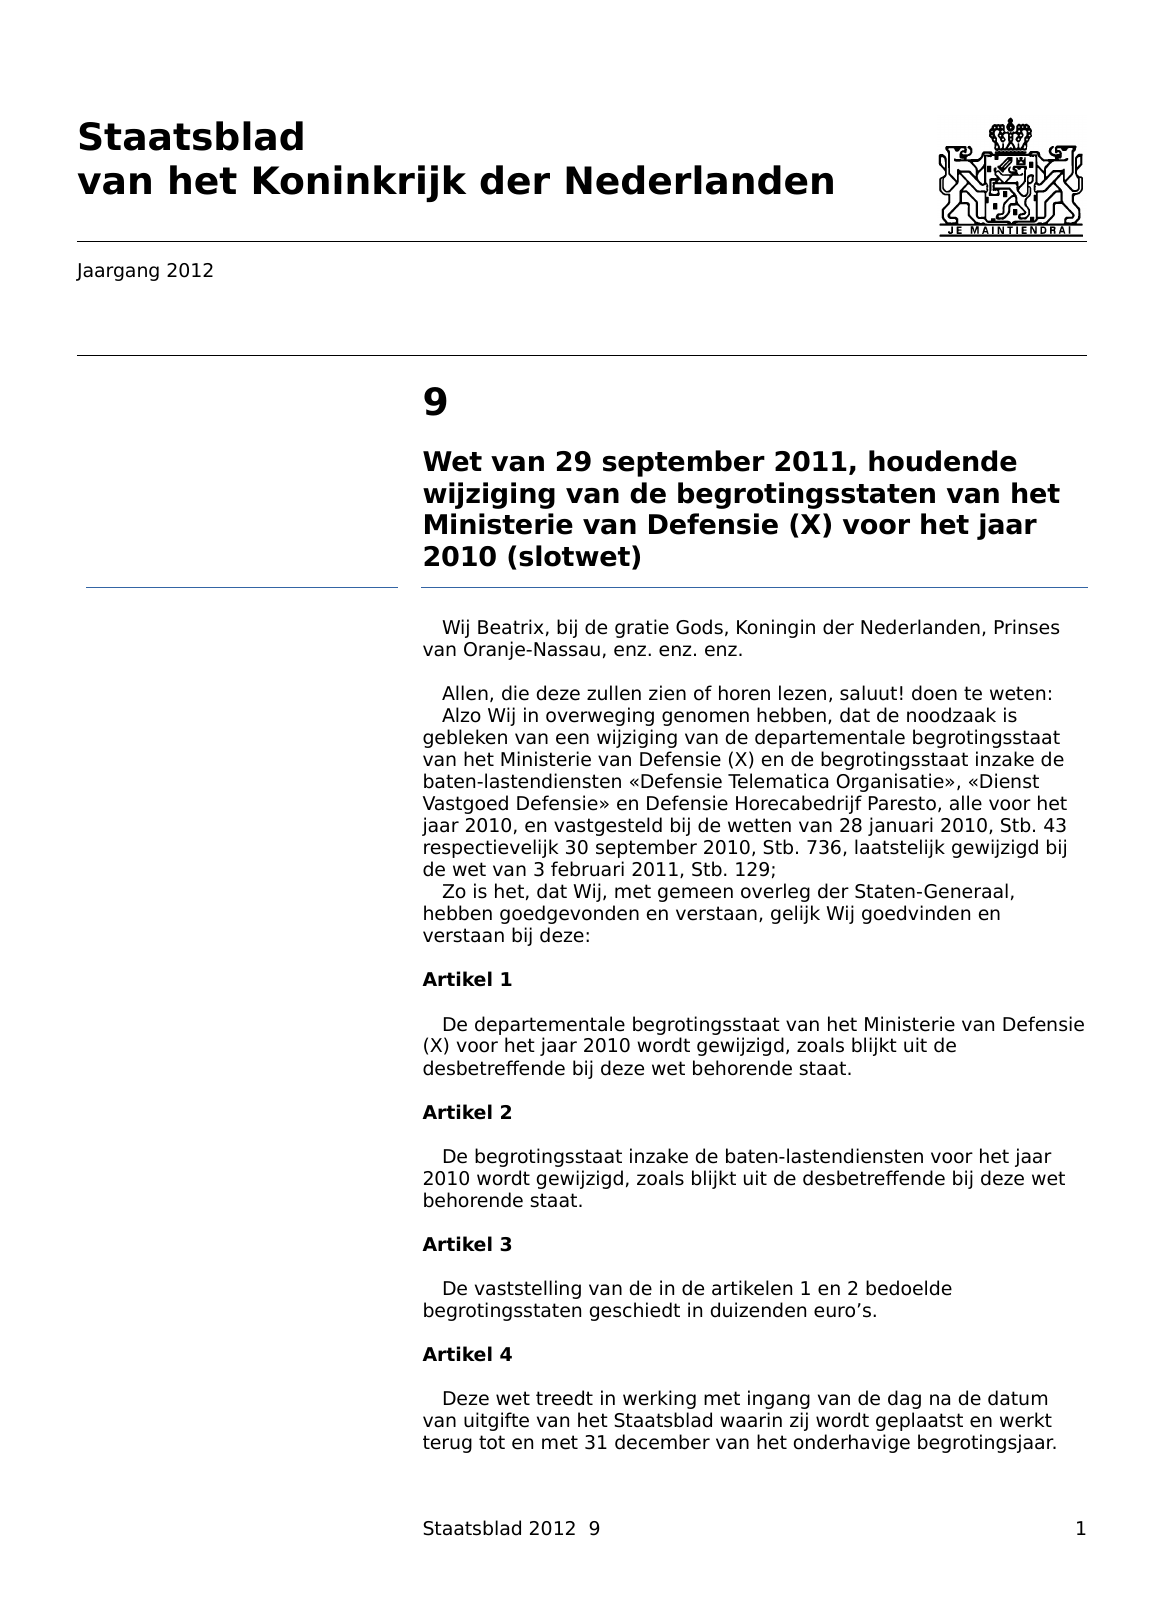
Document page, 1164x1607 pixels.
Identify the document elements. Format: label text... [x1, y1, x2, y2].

subtitle Artikel 1 [422, 969, 1087, 991]
subtitle Artikel 4 [422, 1344, 1087, 1366]
table_cell Jaargang 2012 [77, 242, 1087, 355]
text Wet van 29 september 2011, houdende wijziging van de begrotingsstaten van het Ministerie van Defensie (X) voor het jaar 2010 (slotwet) [422, 447, 1087, 573]
subtitle 9 [422, 381, 1087, 424]
text Alzo Wij in overweging genomen hebben, dat de noodzaak is gebleken van een wijziging van de departementale begrotingsstaat van het Ministerie van Defensie (X) en de begrotingsstaat inzake de baten-lastendiensten «Defensie Telematica Organisatie», «Dienst Vastgoed Defensie» en Defensie Horecabedrijf Paresto, alle voor het jaar 2010, en vastgesteld bij de wetten van 28 januari 2010, Stb. 43 respectievelijk 30 september 2010, Stb. 736, laatstelijk gewijzigd bij de wet van 3 februari 2011, Stb. 129; [422, 705, 1087, 881]
text De begrotingsstaat inzake de baten-lastendiensten voor het jaar 2010 wordt gewijzigd, zoals blijkt uit de desbetreffende bij deze wet behorende staat. [422, 1146, 1087, 1212]
text Zo is het, dat Wij, met gemeen overleg der Staten-Generaal, hebben goedgevonden en verstaan, gelijk Wij goedvinden en verstaan bij deze: [422, 881, 1087, 947]
picture [936, 115, 1087, 240]
subtitle Artikel 2 [422, 1102, 1087, 1123]
subtitle Artikel 3 [422, 1234, 1087, 1256]
text De vaststelling van de in de artikelen 1 en 2 bedoelde begrotingsstaten geschiedt in duizenden euro’s. [422, 1278, 1087, 1322]
table_header Staatsblad van het Koninkrijk der Nederlanden [77, 100, 886, 241]
table_header [886, 100, 1087, 241]
text De departementale begrotingsstaat van het Ministerie van Defensie (X) voor het jaar 2010 wordt gewijzigd, zoals blijkt uit de desbetreffende bij deze wet behorende staat. [422, 1013, 1087, 1079]
text Deze wet treedt in werking met ingang van de dag na de datum van uitgifte van het Staatsblad waarin zij wordt geplaatst en werkt terug tot en met 31 december van het onderhavige begrotingsjaar. [422, 1388, 1087, 1454]
text Wij Beatrix, bij de gratie Gods, Koningin der Nederlanden, Prinses van Oranje-Nassau, enz. enz. enz. [422, 617, 1087, 661]
text Allen, die deze zullen zien of horen lezen, saluut! doen te weten: [422, 683, 1087, 705]
